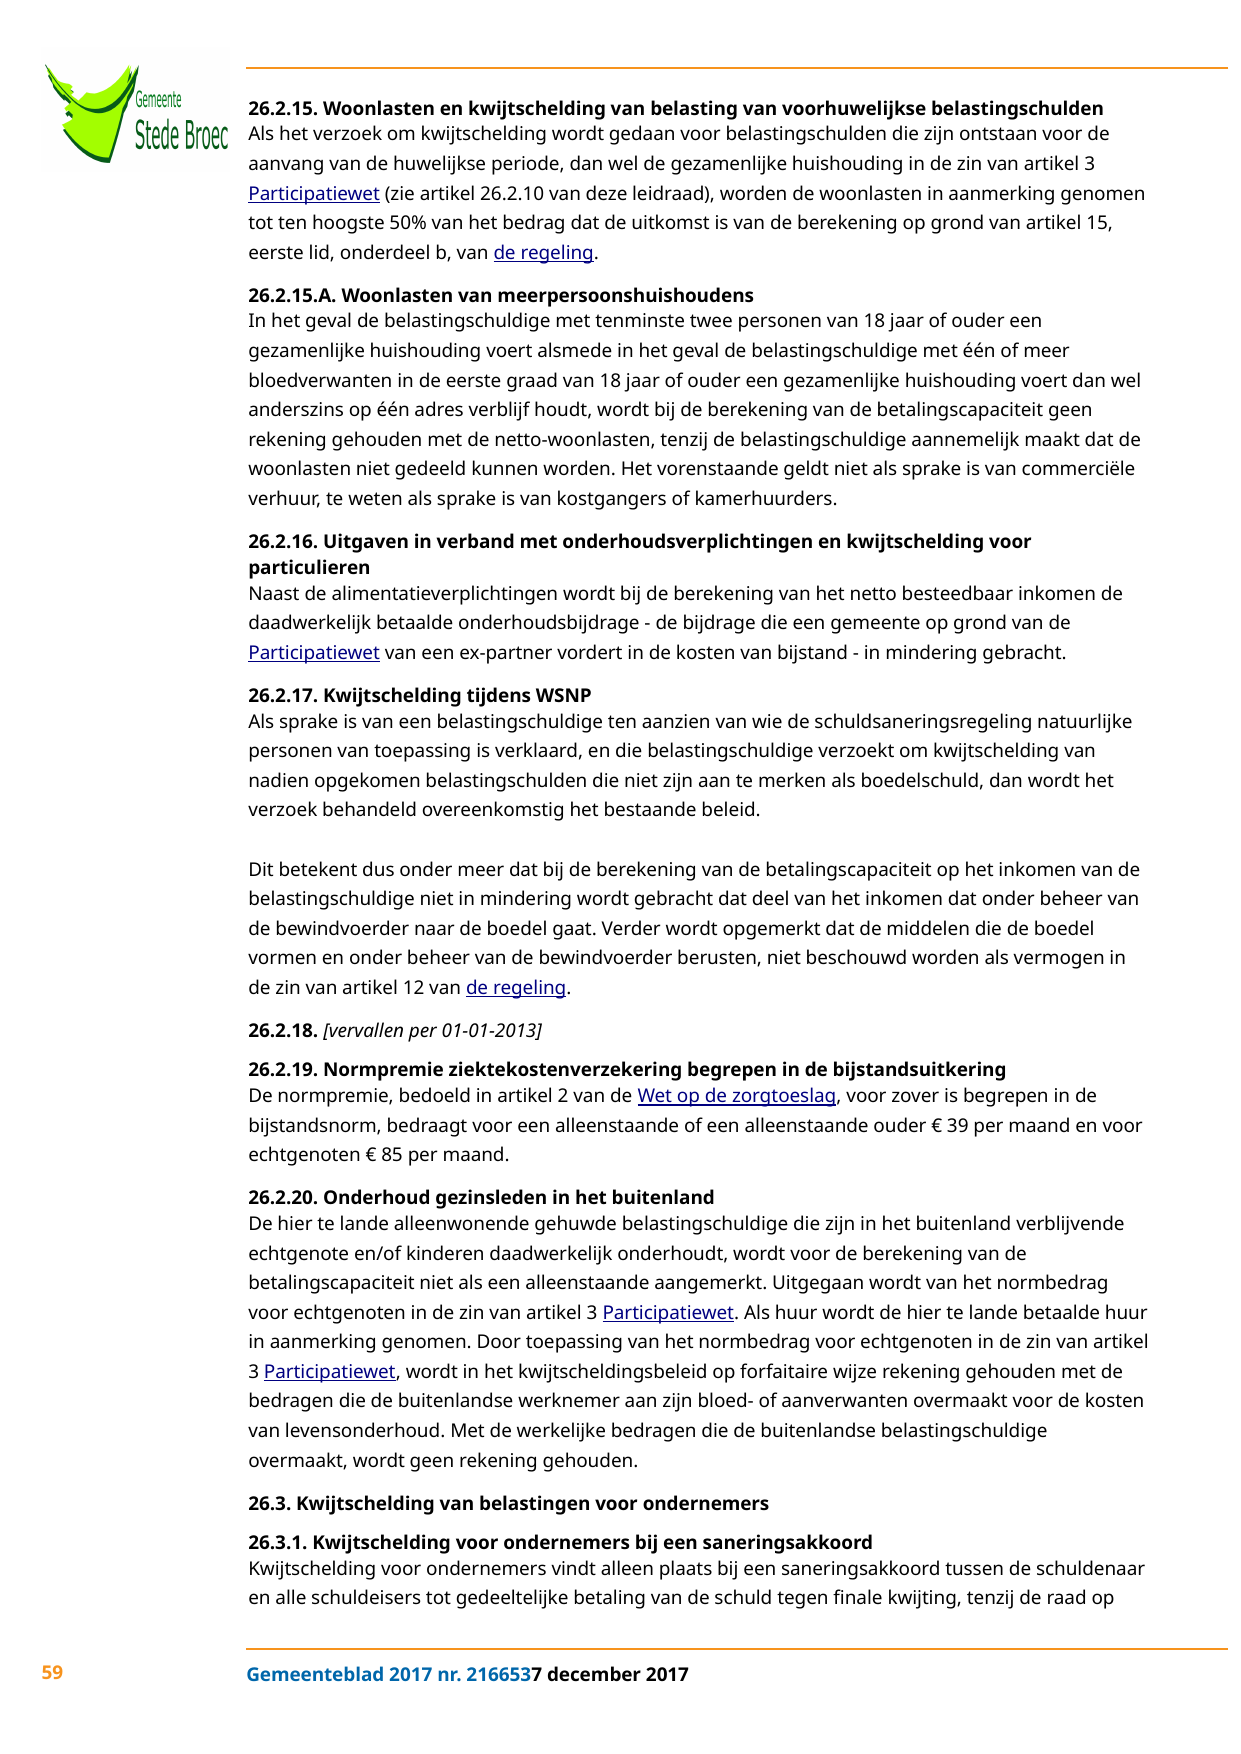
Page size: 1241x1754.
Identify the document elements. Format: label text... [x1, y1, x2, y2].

text 26.2.16. Uitgaven in verband met onderhoudsverplichtingen en kwijtschelding voor particulieren [248, 528, 1152, 580]
text De hier te lande alleenwonende gehuwde belastingschuldige die zijn in het buitenland verblijvende echtgenote en/of kinderen daadwerkelijk onderhoudt, wordt voor de berekening van de betalingscapaciteit niet als een alleenstaande aangemerkt. Uitgegaan wordt van het normbedrag voor echtgenoten in de zin van artikel 3 Participatiewet. Als huur wordt de hier te lande betaalde huur in aanmerking genomen. Door toepassing van het normbedrag voor echtgenoten in de zin van artikel 3 Participatiewet, wordt in het kwijtscheldingsbeleid op forfaitaire wijze rekening gehouden met de bedragen die de buitenlandse werknemer aan zijn bloed- of aanverwanten overmaakt voor de kosten van levensonderhoud. Met de werkelijke bedragen die de buitenlandse belastingschuldige overmaakt, wordt geen rekening gehouden. [248, 1210, 1152, 1473]
text Als sprake is van een belastingschuldige ten aanzien van wie de schuldsaneringsregeling natuurlijke personen van toepassing is verklaard, en die belastingschuldige verzoekt om kwijtschelding van nadien opgekomen belastingschulden die niet zijn aan te merken als boedelschuld, dan wordt het verzoek behandeld overeenkomstig het bestaande beleid. [248, 708, 1152, 822]
text 26.2.19. Normpremie ziektekostenverzekering begrepen in de bijstandsuitkering [248, 1056, 1152, 1082]
text 26.2.15.A. Woonlasten van meerpersoonshuishoudens [248, 282, 1152, 308]
text 26.3.1. Kwijtschelding voor ondernemers bij een saneringsakkoord [248, 1529, 1152, 1555]
text 26.2.18. [vervallen per 01-01-2013] [248, 1017, 1152, 1043]
text Kwijtschelding voor ondernemers vindt alleen plaats bij een saneringsakkoord tussen de schuldenaar en alle schuldeisers tot gedeeltelijke betaling van de schuld tegen finale kwijting, tenzij de raad op [248, 1555, 1152, 1610]
text Als het verzoek om kwijtschelding wordt gedaan voor belastingschulden die zijn ontstaan voor de aanvang van de huwelijkse periode, dan wel de gezamenlijke huishouding in de zin van artikel 3 Participatiewet (zie artikel 26.2.10 van deze leidraad), worden de woonlasten in aanmerking genomen tot ten hoogste 50% van het bedrag dat de uitkomst is van de berekening op grond van artikel 15, eerste lid, onderdeel b, van de regeling. [248, 121, 1152, 264]
text In het geval de belastingschuldige met tenminste twee personen van 18 jaar of ouder een gezamenlijke huishouding voert alsmede in het geval de belastingschuldige met één of meer bloedverwanten in de eerste graad van 18 jaar of ouder een gezamenlijke huishouding voert dan wel anderszins op één adres verblijf houdt, wordt bij de berekening van de betalingscapaciteit geen rekening gehouden met de netto-woonlasten, tenzij de belastingschuldige aannemelijk maakt dat de woonlasten niet gedeeld kunnen worden. Het vorenstaande geldt niet als sprake is van commerciële verhuur, te weten als sprake is van kostgangers of kamerhuurders. [248, 308, 1152, 511]
text 26.3. Kwijtschelding van belastingen voor ondernemers [248, 1490, 1152, 1516]
text 26.2.17. Kwijtschelding tijdens WSNP [248, 682, 1152, 708]
text Dit betekent dus onder meer dat bij de berekening van de betalingscapaciteit op het inkomen van de belastingschuldige niet in mindering wordt gebracht dat deel van het inkomen dat onder beheer van de bewindvoerder naar de boedel gaat. Verder wordt opgemerkt dat de middelen die de boedel vormen en onder beheer van de bewindvoerder berusten, niet beschouwd worden als vermogen in de zin van artikel 12 van de regeling. [248, 856, 1152, 1000]
text 26.2.15. Woonlasten en kwijtschelding van belasting van voorhuwelijkse belastingschulden [248, 95, 1152, 121]
text 26.2.20. Onderhoud gezinsleden in het buitenland [248, 1184, 1152, 1210]
picture [41, 47, 231, 172]
text De normpremie, bedoeld in artikel 2 van de Wet op de zorgtoeslag, voor zover is begrepen in de bijstandsnorm, bedraagt voor een alleenstaande of een alleenstaande ouder € 39 per maand en voor echtgenoten € 85 per maand. [248, 1082, 1152, 1167]
text Naast de alimentatieverplichtingen wordt bij de berekening van het netto besteedbaar inkomen de daadwerkelijk betaalde onderhoudsbijdrage - de bijdrage die een gemeente op grond van de Participatiewet van een ex-partner vordert in de kosten van bijstand - in mindering gebracht. [248, 580, 1152, 665]
